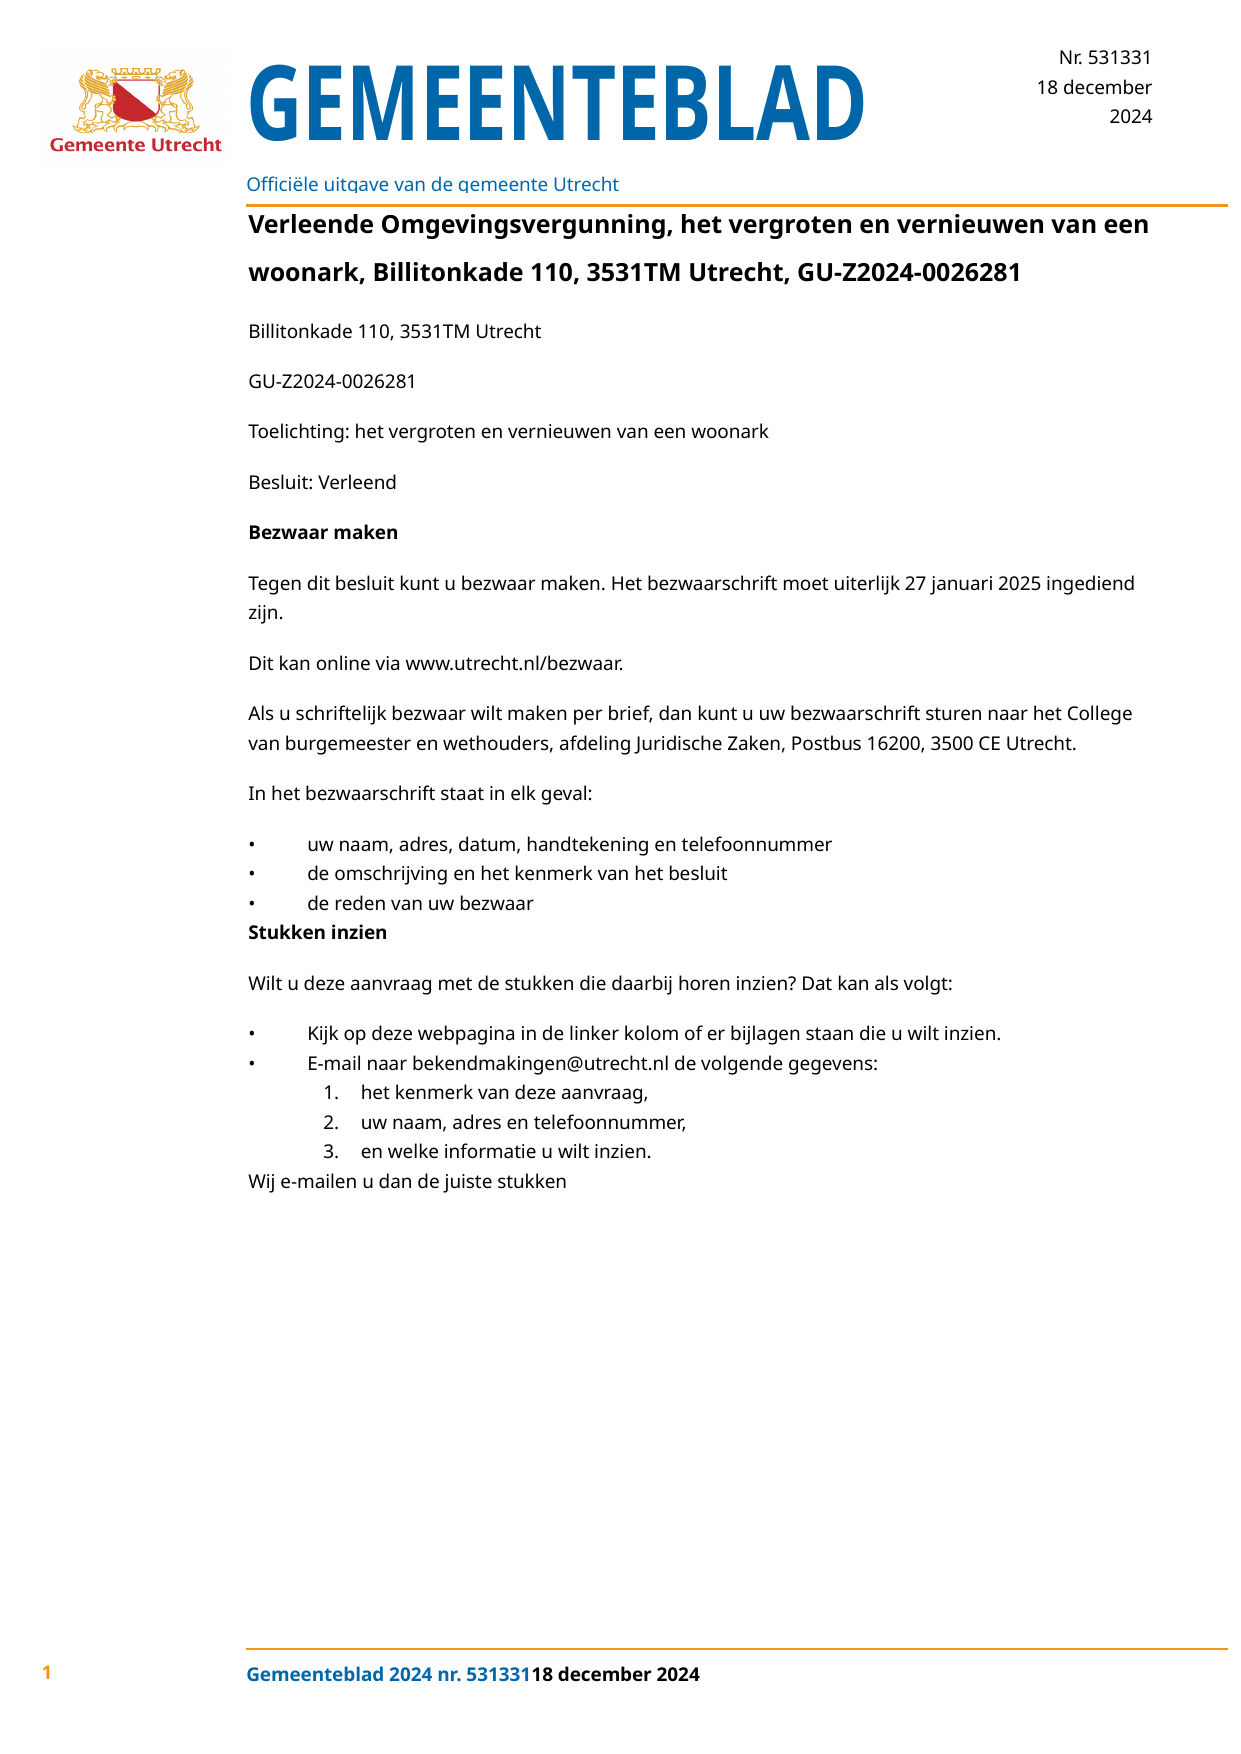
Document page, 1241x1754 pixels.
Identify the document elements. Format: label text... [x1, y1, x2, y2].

list en welke informatie u wilt inzien. [323, 1139, 1152, 1164]
list het kenmerk van deze aanvraag, [323, 1079, 1152, 1105]
text Billitonkade 110, 3531TM Utrecht [248, 318, 1152, 344]
text Bezwaar maken [248, 519, 1152, 545]
list de omschrijving en het kenmerk van het besluit [248, 860, 1152, 886]
list Kijk op deze webpagina in de linker kolom of er bijlagen staan die u wilt inzien. [248, 1020, 1152, 1046]
text Tegen dit besluit kunt u bezwaar maken. Het bezwaarschrift moet uiterlijk 27 januari 2025 ingediend zijn. [248, 570, 1152, 625]
list E-mail naar bekendmakingen@utrecht.nl de volgende gegevens: [248, 1050, 1152, 1076]
text Wilt u deze aanvraag met de stukken die daarbij horen inzien? Dat kan als volgt: [248, 970, 1152, 996]
text Besluit: Verleend [248, 469, 1152, 495]
text Toelichting: het vergroten en vernieuwen van een woonark [248, 419, 1152, 444]
text Wij e-mailen u dan de juiste stukken [248, 1168, 1152, 1194]
text Dit kan online via www.utrecht.nl/bezwaar. [248, 650, 1152, 676]
text GU-Z2024-0026281 [248, 368, 1152, 394]
text In het bezwaarschrift staat in elk geval: [248, 780, 1152, 806]
list uw naam, adres en telefoonnummer, [323, 1109, 1152, 1135]
text Verleende Omgevingsvergunning, het vergroten en vernieuwen van een woonark, Billitonkade 110, 3531TM Utrecht, GU-Z2024-0026281 [248, 207, 1152, 288]
picture [41, 47, 231, 172]
list de reden van uw bezwaar [248, 890, 1152, 916]
list uw naam, adres, datum, handtekening en telefoonnummer [248, 831, 1152, 857]
text Stukken inzien [248, 919, 1152, 945]
text Als u schriftelijk bezwaar wilt maken per brief, dan kunt u uw bezwaarschrift sturen naar het College van burgemeester en wethouders, afdeling Juridische Zaken, Postbus 16200, 3500 CE Utrecht. [248, 700, 1152, 756]
